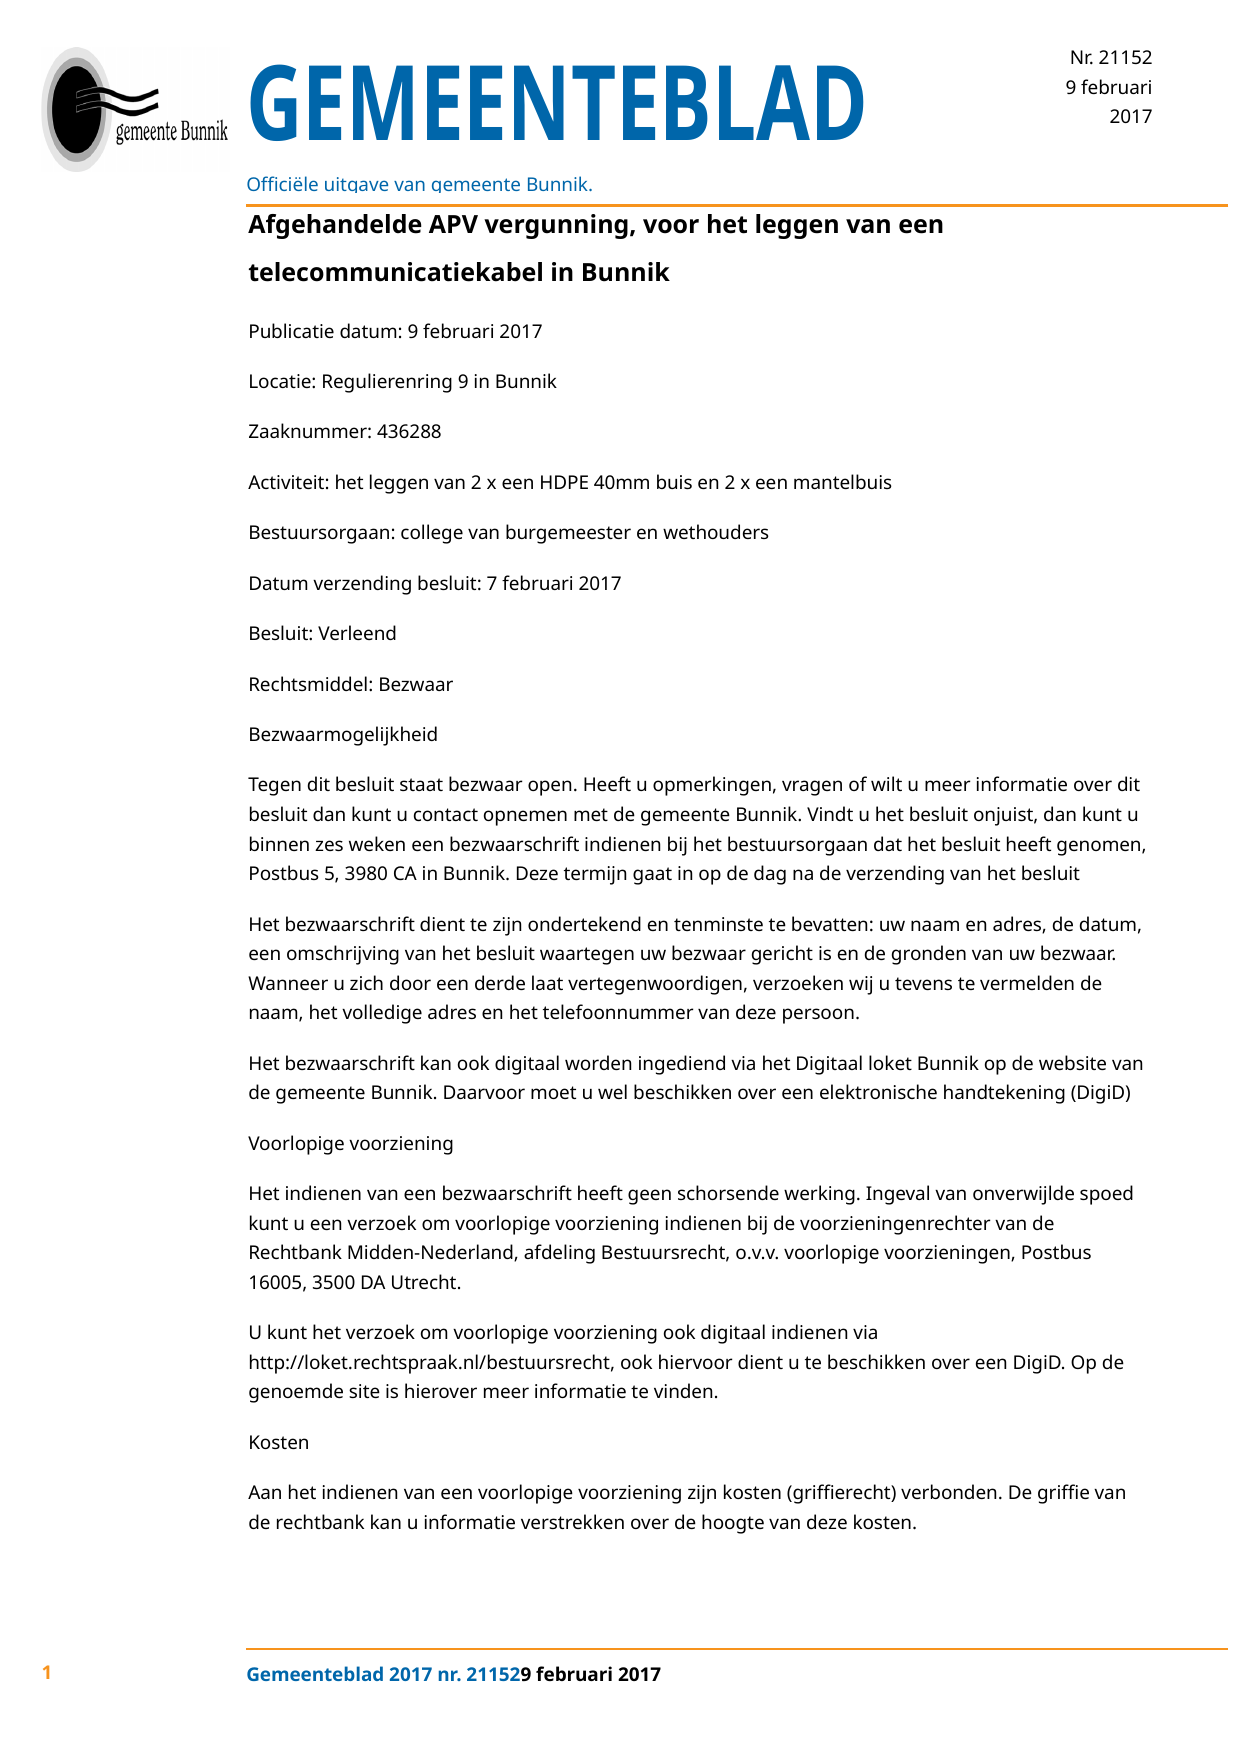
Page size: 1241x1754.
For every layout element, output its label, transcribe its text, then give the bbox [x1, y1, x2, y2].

text Het indienen van een bezwaarschrift heeft geen schorsende werking. Ingeval van onverwijlde spoed kunt u een verzoek om voorlopige voorziening indienen bij de voorzieningenrechter van de Rechtbank Midden-Nederland, afdeling Bestuursrecht, o.v.v. voorlopige voorzieningen, Postbus 16005, 3500 DA Utrecht. [248, 1180, 1152, 1295]
text Publicatie datum: 9 februari 2017 [248, 318, 1152, 344]
text Tegen dit besluit staat bezwaar open. Heeft u opmerkingen, vragen of wilt u meer informatie over dit besluit dan kunt u contact opnemen met de gemeente Bunnik. Vindt u het besluit onjuist, dan kunt u binnen zes weken een bezwaarschrift indienen bij het bestuursorgaan dat het besluit heeft genomen, Postbus 5, 3980 CA in Bunnik. Deze termijn gaat in op de dag na de verzending van het besluit [248, 772, 1152, 886]
text Activiteit: het leggen van 2 x een HDPE 40mm buis en 2 x een mantelbuis [248, 469, 1152, 495]
text Aan het indienen van een voorlopige voorziening zijn kosten (griffierecht) verbonden. De griffie van de rechtbank kan u informatie verstrekken over de hoogte van deze kosten. [248, 1479, 1152, 1535]
text Het bezwaarschrift dient te zijn ondertekend en tenminste te bevatten: uw naam en adres, de datum, een omschrijving van het besluit waartegen uw bezwaar gericht is en de gronden van uw bezwaar. Wanneer u zich door een derde laat vertegenwoordigen, verzoeken wij u tevens te vermelden de naam, het volledige adres en het telefoonnummer van deze persoon. [248, 911, 1152, 1025]
text Voorlopige voorziening [248, 1130, 1152, 1156]
text Besluit: Verleend [248, 620, 1152, 646]
text Bestuursorgaan: college van burgemeester en wethouders [248, 519, 1152, 545]
text Afgehandelde APV vergunning, voor het leggen van een telecommunicatiekabel in Bunnik [248, 207, 1152, 288]
text Locatie: Regulierenring 9 in Bunnik [248, 368, 1152, 394]
text Het bezwaarschrift kan ook digitaal worden ingediend via het Digitaal loket Bunnik op de website van de gemeente Bunnik. Daarvoor moet u wel beschikken over een elektronische handtekening (DigiD) [248, 1050, 1152, 1105]
text Bezwaarmogelijkheid [248, 721, 1152, 747]
text Zaaknummer: 436288 [248, 419, 1152, 444]
text U kunt het verzoek om voorlopige voorziening ook digitaal indienen via http://loket.rechtspraak.nl/bestuursrecht, ook hiervoor dient u te beschikken over een DigiD. Op de genoemde site is hierover meer informatie te vinden. [248, 1319, 1152, 1404]
picture [41, 47, 231, 172]
text Datum verzending besluit: 7 februari 2017 [248, 570, 1152, 596]
text Rechtsmiddel: Bezwaar [248, 671, 1152, 697]
text Kosten [248, 1429, 1152, 1455]
